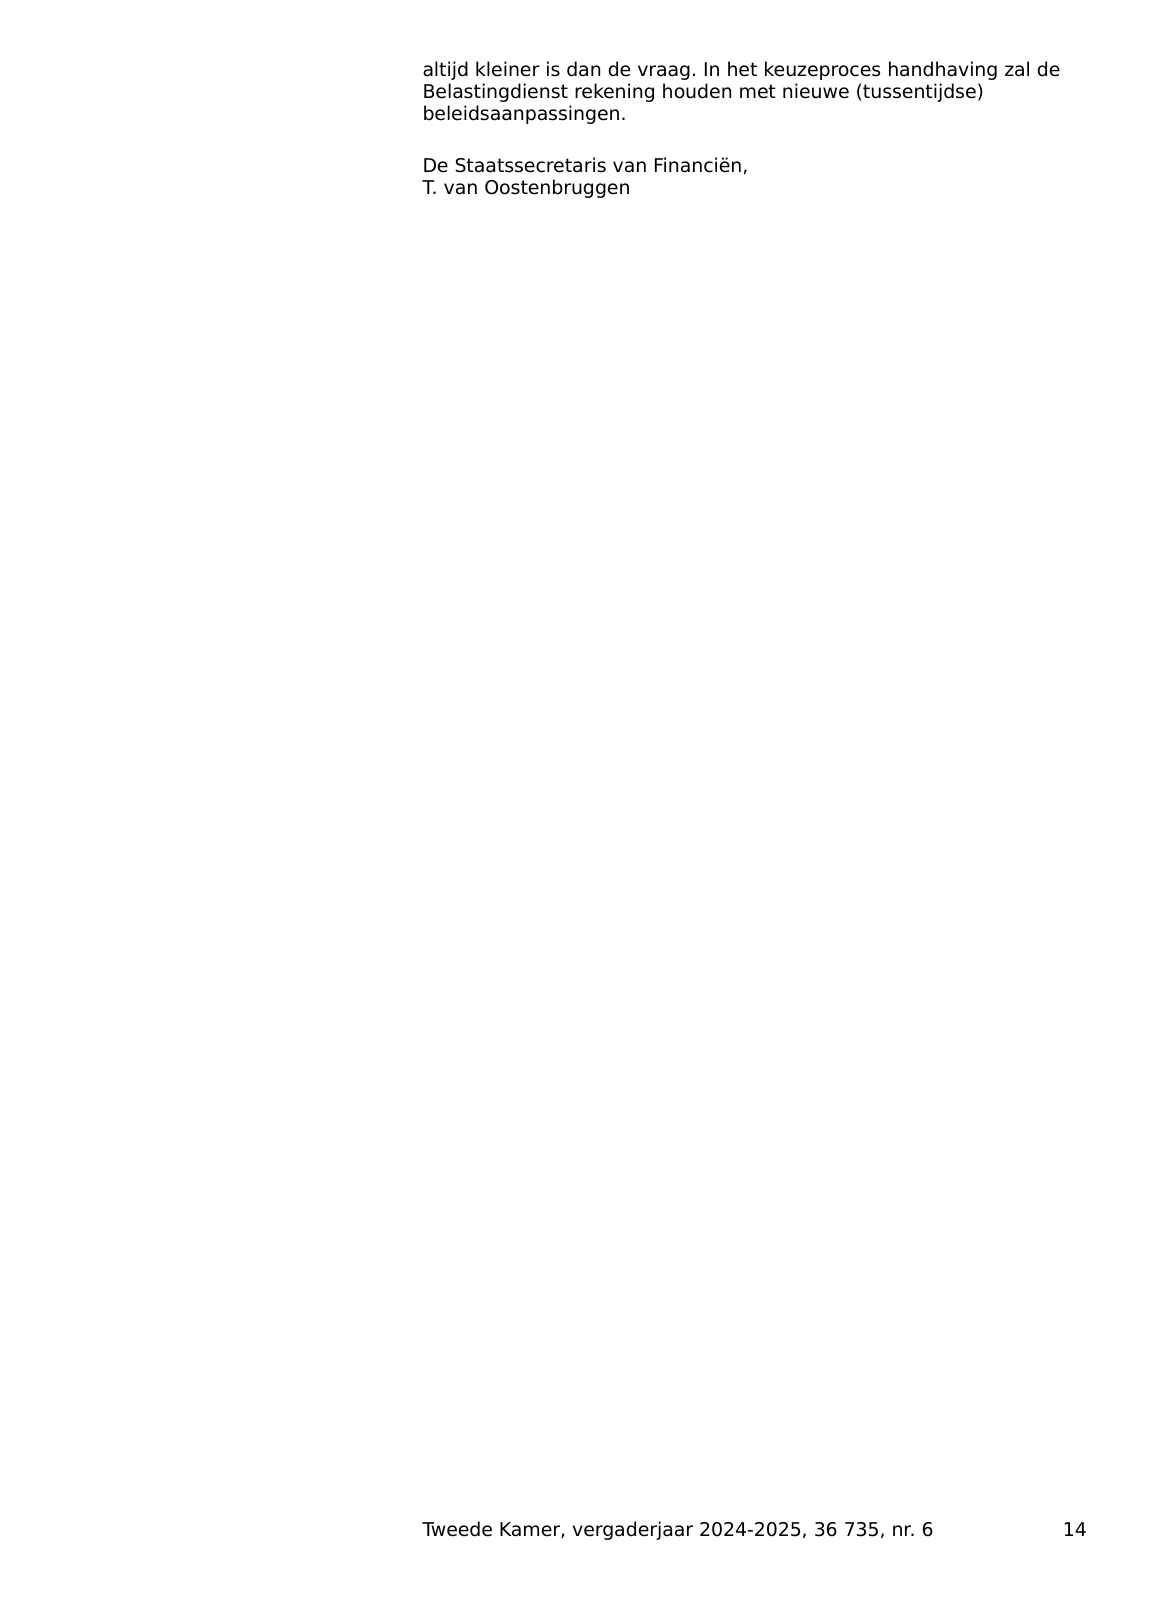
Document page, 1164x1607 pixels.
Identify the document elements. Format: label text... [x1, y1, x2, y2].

text altijd kleiner is dan de vraag. In het keuzeproces handhaving zal de Belastingdienst rekening houden met nieuwe (tussentijdse) beleidsaanpassingen. [422, 59, 1087, 125]
text De Staatssecretaris van Financiën, T. van Oostenbruggen [422, 155, 1087, 199]
